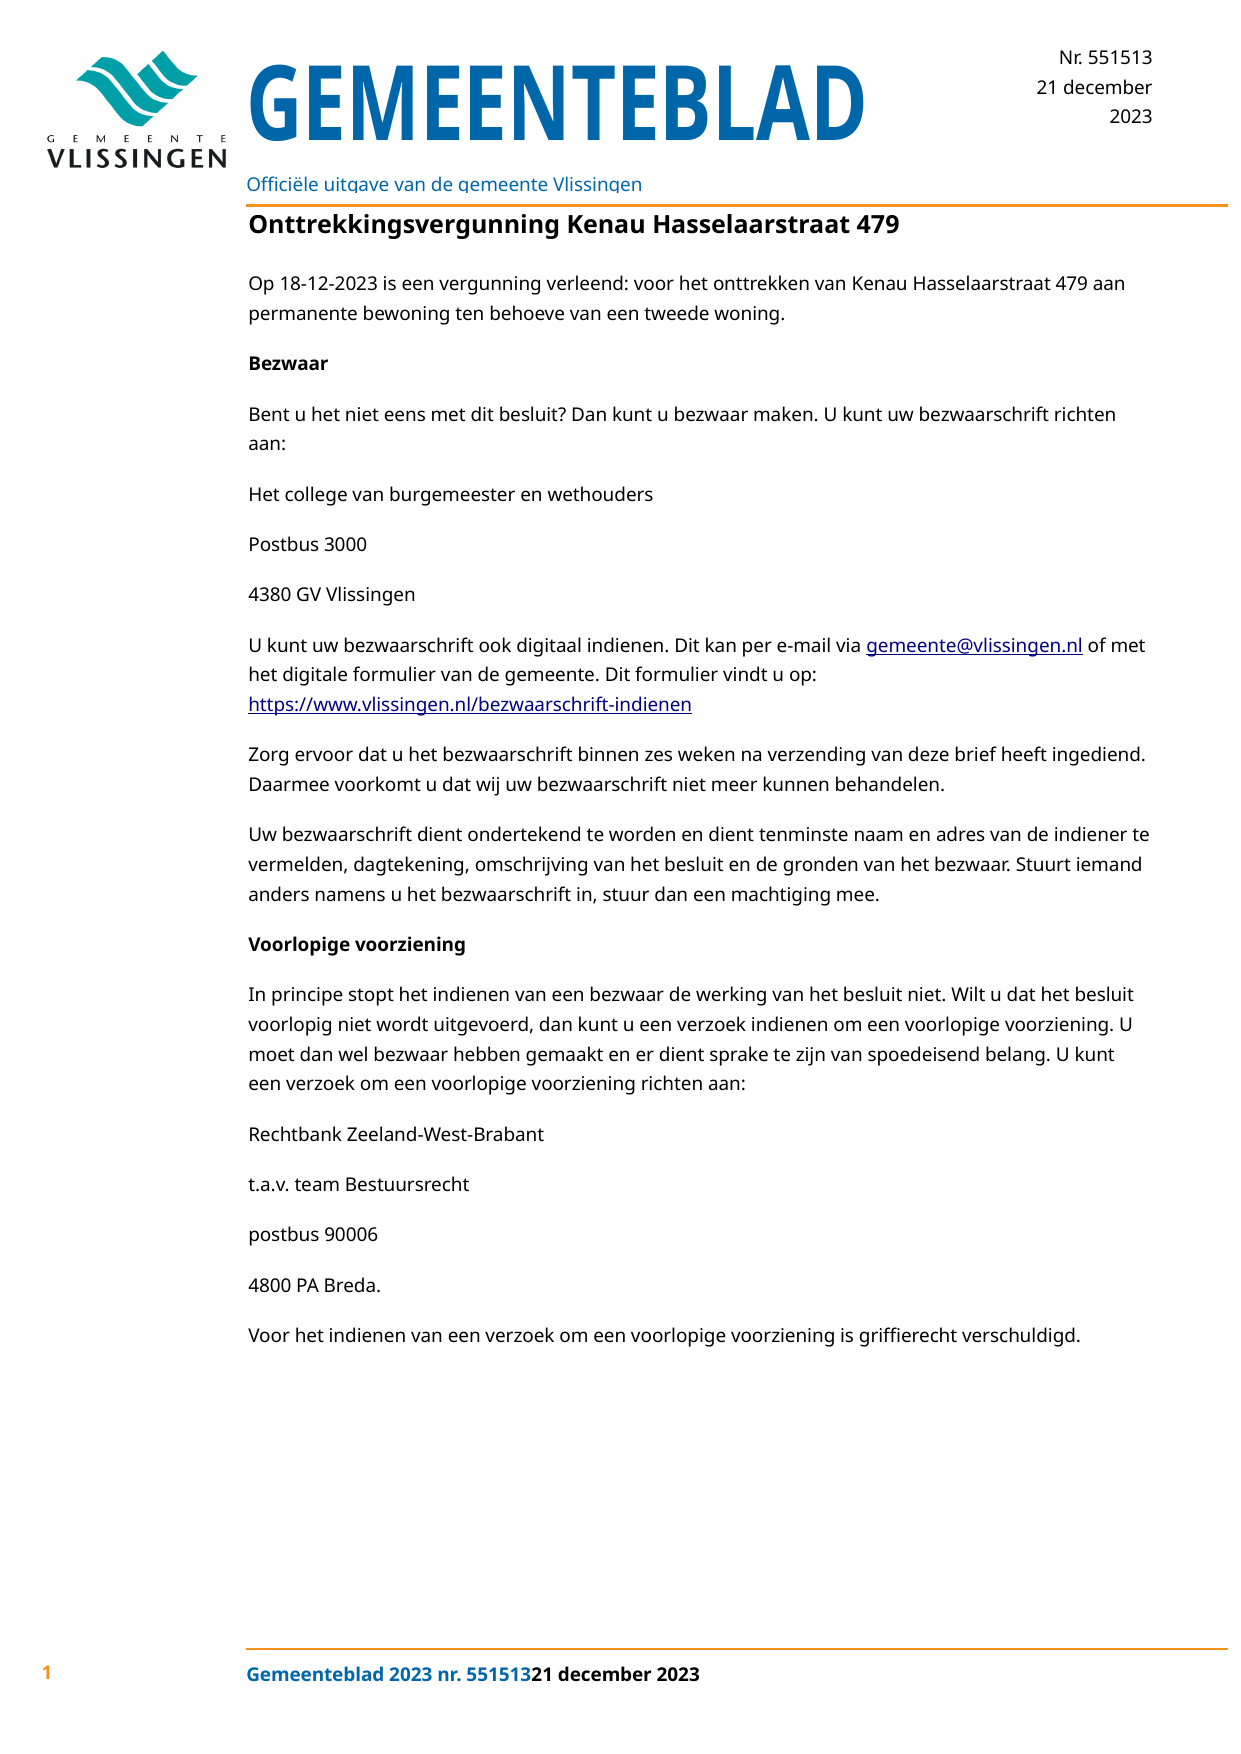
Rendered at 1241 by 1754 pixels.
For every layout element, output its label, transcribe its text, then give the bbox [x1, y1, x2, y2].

text t.a.v. team Bestuursrecht [248, 1171, 1152, 1197]
text Op 18-12-2023 is een vergunning verleend: voor het onttrekken van Kenau Hasselaarstraat 479 aan permanente bewoning ten behoeve van een tweede woning. [248, 270, 1152, 326]
text Zorg ervoor dat u het bezwaarschrift binnen zes weken na verzending van deze brief heeft ingediend. Daarmee voorkomt u dat wij uw bezwaarschrift niet meer kunnen behandelen. [248, 742, 1152, 797]
text Voorlopige voorziening [248, 931, 1152, 957]
text Postbus 3000 [248, 531, 1152, 557]
text 4380 GV Vlissingen [248, 582, 1152, 607]
text Uw bezwaarschrift dient ondertekend te worden en dient tenminste naam en adres van de indiener te vermelden, dagtekening, omschrijving van het besluit en de gronden van het bezwaar. Stuurt iemand anders namens u het bezwaarschrift in, stuur dan een machtiging mee. [248, 822, 1152, 906]
text Onttrekkingsvergunning Kenau Hasselaarstraat 479 [248, 207, 1152, 241]
text postbus 90006 [248, 1222, 1152, 1247]
text Bezwaar [248, 350, 1152, 376]
text Het college van burgemeester en wethouders [248, 481, 1152, 506]
text Voor het indienen van een verzoek om een voorlopige voorziening is griffierecht verschuldigd. [248, 1322, 1152, 1348]
text In principe stopt het indienen van een bezwaar de werking van het besluit niet. Wilt u dat het besluit voorlopig niet wordt uitgevoerd, dan kunt u een verzoek indienen om een voorlopige voorziening. U moet dan wel bezwaar hebben gemaakt en er dient sprake te zijn van spoedeisend belang. U kunt een verzoek om een voorlopige voorziening richten aan: [248, 982, 1152, 1096]
text Bent u het niet eens met dit besluit? Dan kunt u bezwaar maken. U kunt uw bezwaarschrift richten aan: [248, 401, 1152, 456]
text 4800 PA Breda. [248, 1272, 1152, 1298]
text U kunt uw bezwaarschrift ook digitaal indienen. Dit kan per e-mail via gemeente@vlissingen.nl of met het digitale formulier van de gemeente. Dit formulier vindt u op: https://www.vlissingen.nl/bezwaarschrift-indienen [248, 632, 1152, 717]
text Rechtbank Zeeland-West-Brabant [248, 1121, 1152, 1146]
picture [41, 47, 231, 172]
